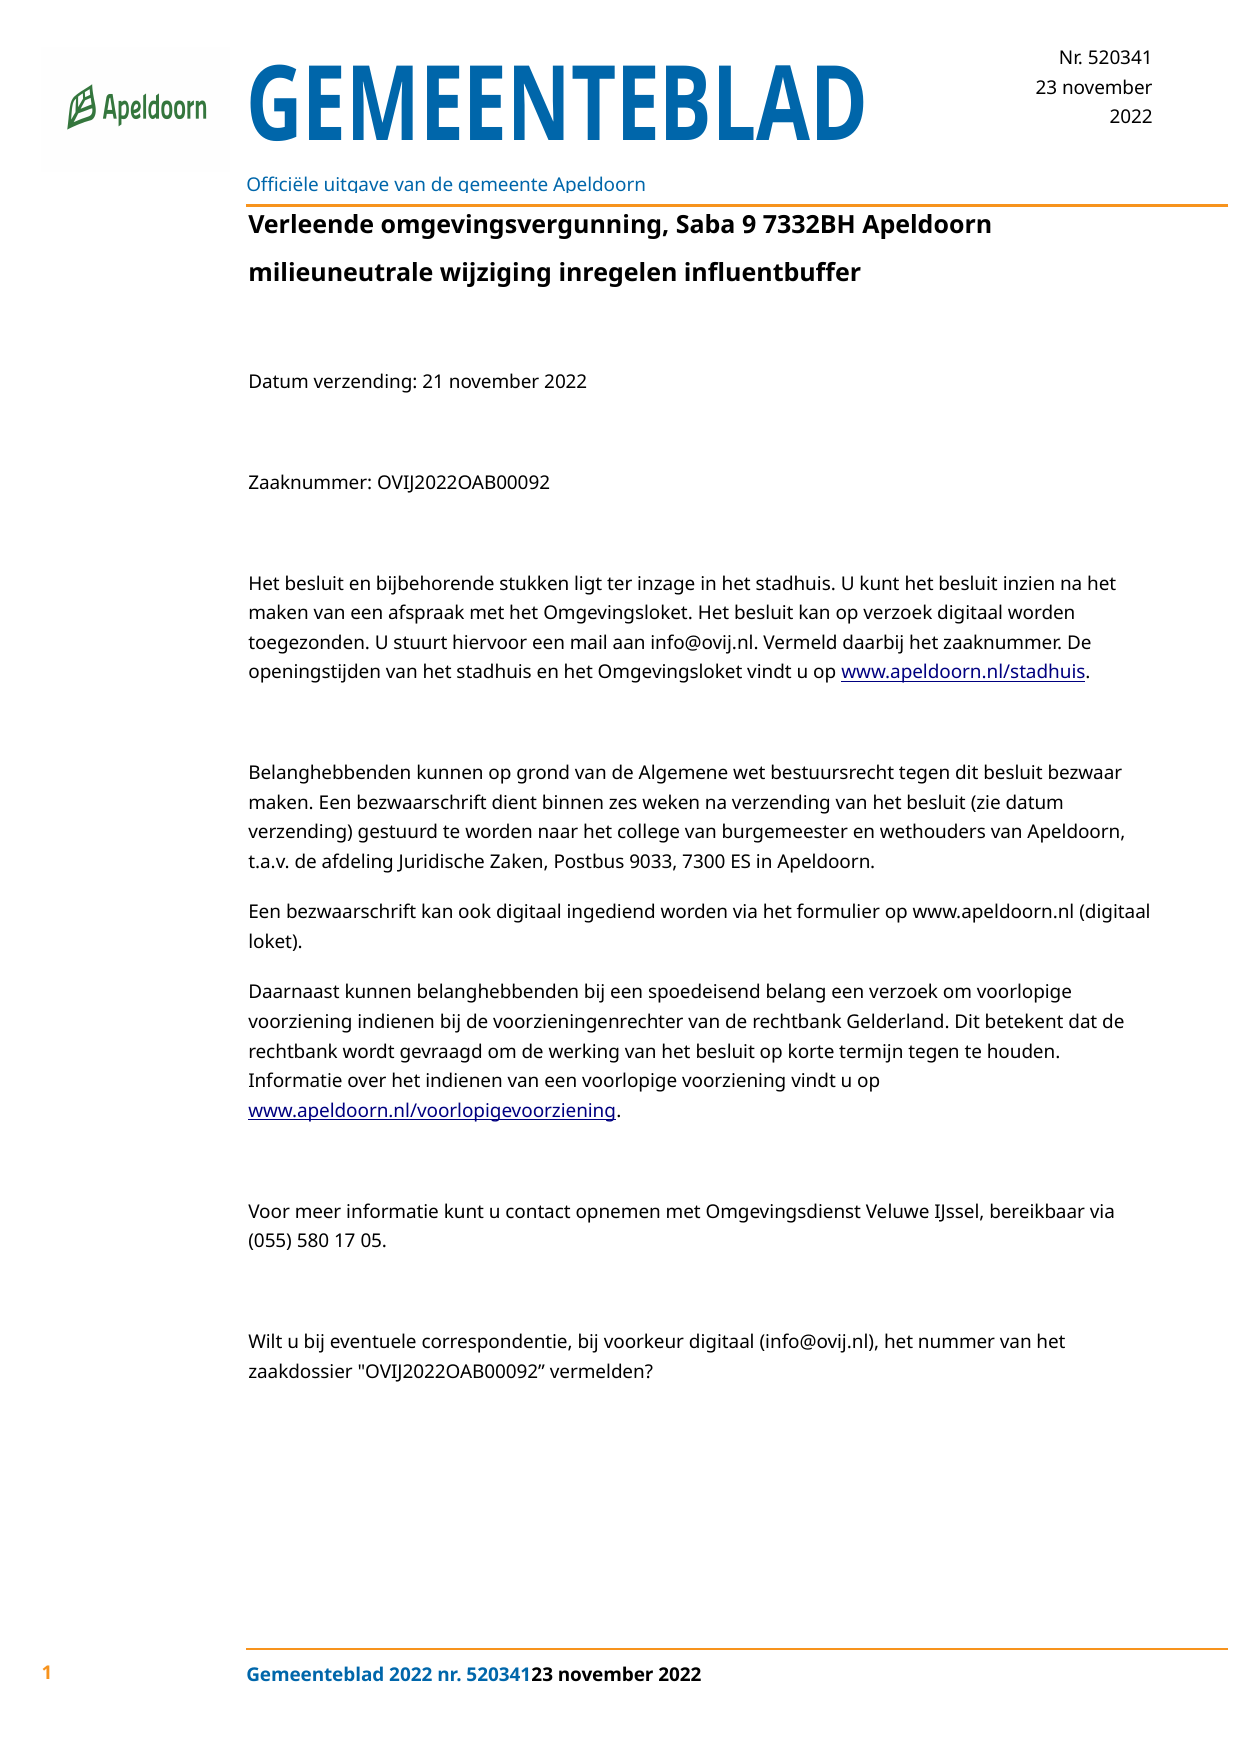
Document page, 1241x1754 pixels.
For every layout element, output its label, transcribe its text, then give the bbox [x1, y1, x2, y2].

text Belanghebbenden kunnen op grond van de Algemene wet bestuursrecht tegen dit besluit bezwaar maken. Een bezwaarschrift dient binnen zes weken na verzending van het besluit (zie datum verzending) gestuurd te worden naar het college van burgemeester en wethouders van Apeldoorn, t.a.v. de afdeling Juridische Zaken, Postbus 9033, 7300 ES in Apeldoorn. [248, 759, 1152, 874]
text Voor meer informatie kunt u contact opnemen met Omgevingsdienst Veluwe IJssel, bereikbaar via (055) 580 17 05. [248, 1198, 1152, 1253]
text Datum verzending: 21 november 2022 [248, 368, 1152, 394]
text Het besluit en bijbehorende stukken ligt ter inzage in het stadhuis. U kunt het besluit inzien na het maken van een afspraak met het Omgevingsloket. Het besluit kan op verzoek digitaal worden toegezonden. U stuurt hiervoor een mail aan info@ovij.nl. Vermeld daarbij het zaaknummer. De openingstijden van het stadhuis en het Omgevingsloket vindt u op www.apeldoorn.nl/stadhuis. [248, 570, 1152, 684]
picture [41, 47, 231, 172]
text Daarnaast kunnen belanghebbenden bij een spoedeisend belang een verzoek om voorlopige voorziening indienen bij de voorzieningenrechter van de rechtbank Gelderland. Dit betekent dat de rechtbank wordt gevraagd om de werking van het besluit op korte termijn tegen te houden. Informatie over het indienen van een voorlopige voorziening vindt u op www.apeldoorn.nl/voorlopigevoorziening. [248, 979, 1152, 1123]
text Verleende omgevingsvergunning, Saba 9 7332BH Apeldoorn milieuneutrale wijziging inregelen influentbuffer [248, 207, 1152, 288]
text Wilt u bij eventuele correspondentie, bij voorkeur digitaal (info@ovij.nl), het nummer van het zaakdossier "OVIJ2022OAB00092” vermelden? [248, 1328, 1152, 1384]
text Zaaknummer: OVIJ2022OAB00092 [248, 469, 1152, 495]
text Een bezwaarschrift kan ook digitaal ingediend worden via het formulier op www.apeldoorn.nl (digitaal loket). [248, 899, 1152, 954]
